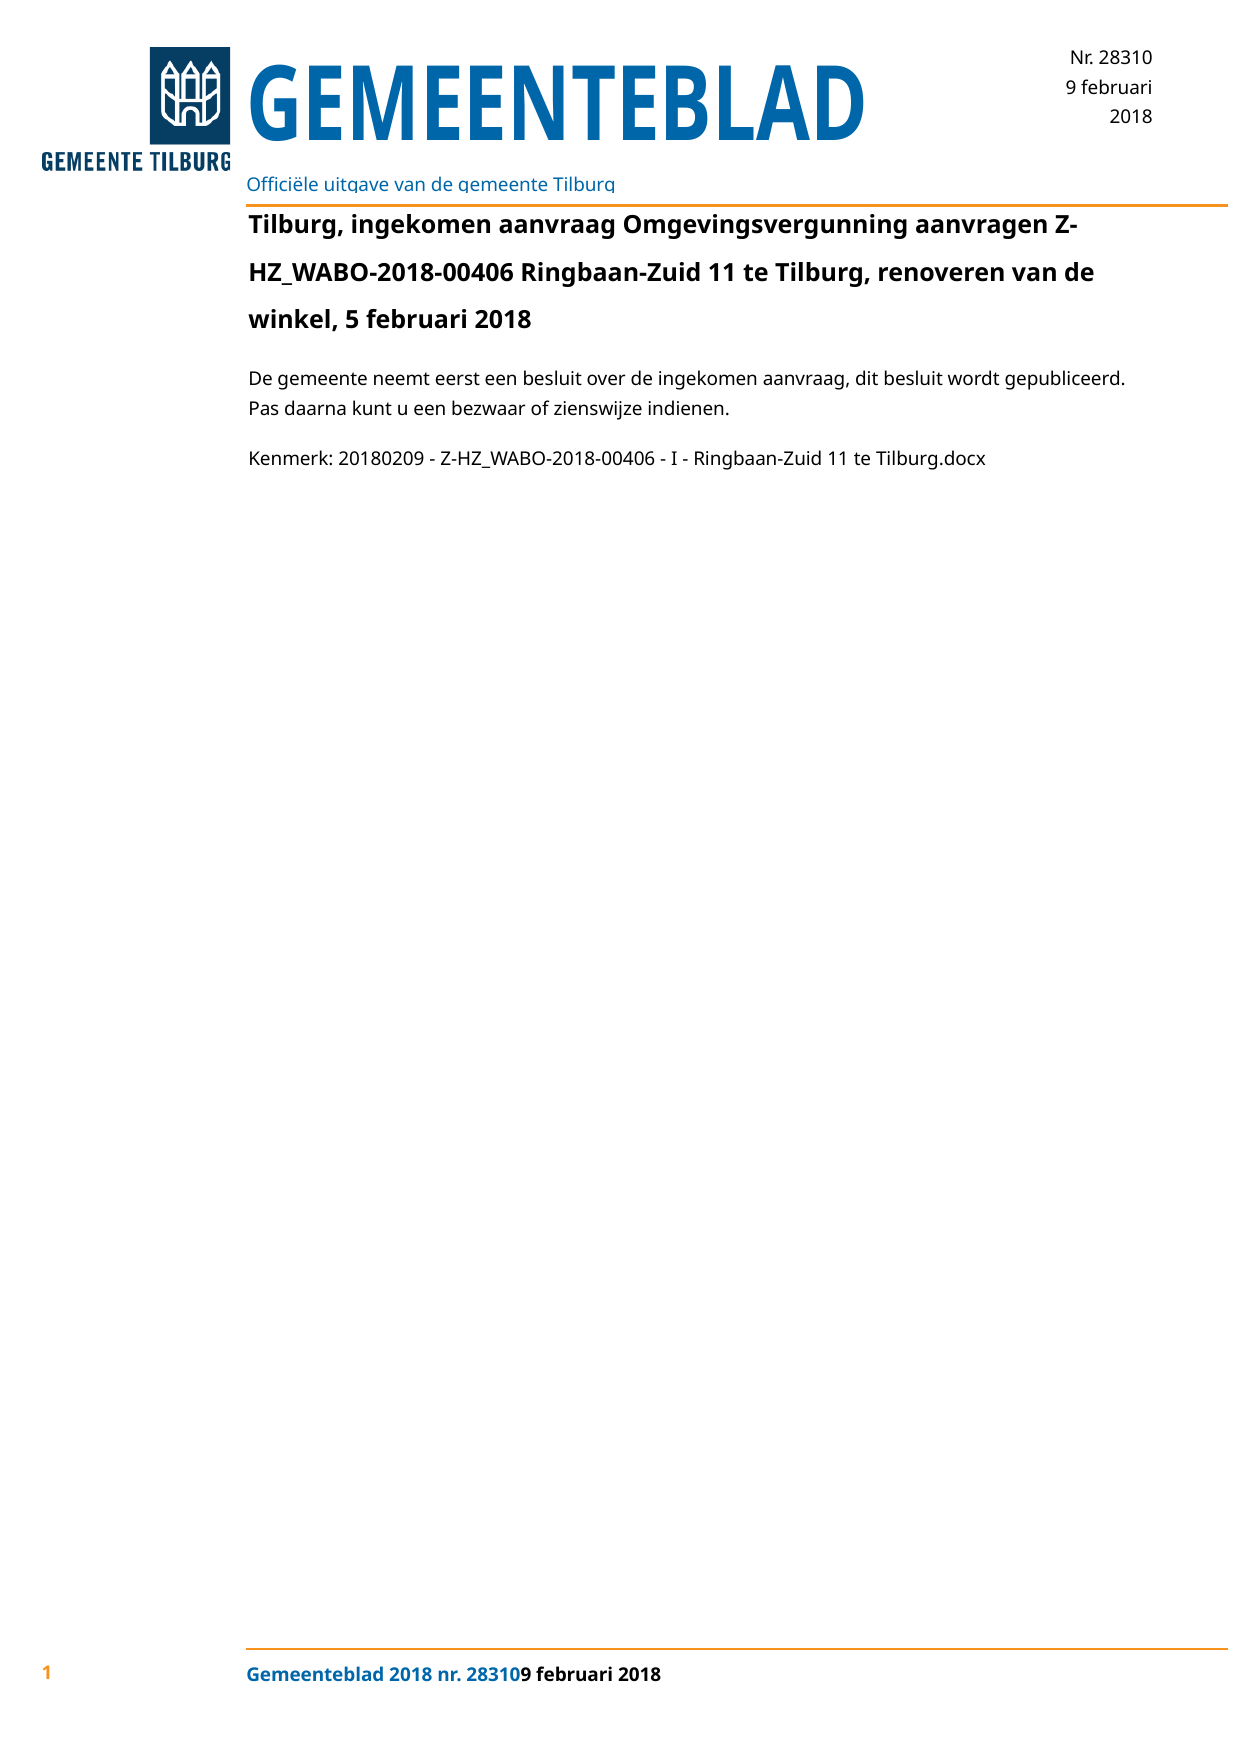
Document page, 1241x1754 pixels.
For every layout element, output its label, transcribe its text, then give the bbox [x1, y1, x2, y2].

picture [41, 47, 231, 172]
text Kenmerk: 20180209 - Z-HZ_WABO-2018-00406 - I - Ringbaan-Zuid 11 te Tilburg.docx [248, 446, 1152, 471]
text De gemeente neemt eerst een besluit over de ingekomen aanvraag, dit besluit wordt gepubliceerd. Pas daarna kunt u een bezwaar of zienswijze indienen. [248, 366, 1152, 421]
text Tilburg, ingekomen aanvraag Omgevingsvergunning aanvragen Z-HZ_WABO-2018-00406 Ringbaan-Zuid 11 te Tilburg, renoveren van de winkel, 5 februari 2018 [248, 207, 1152, 336]
